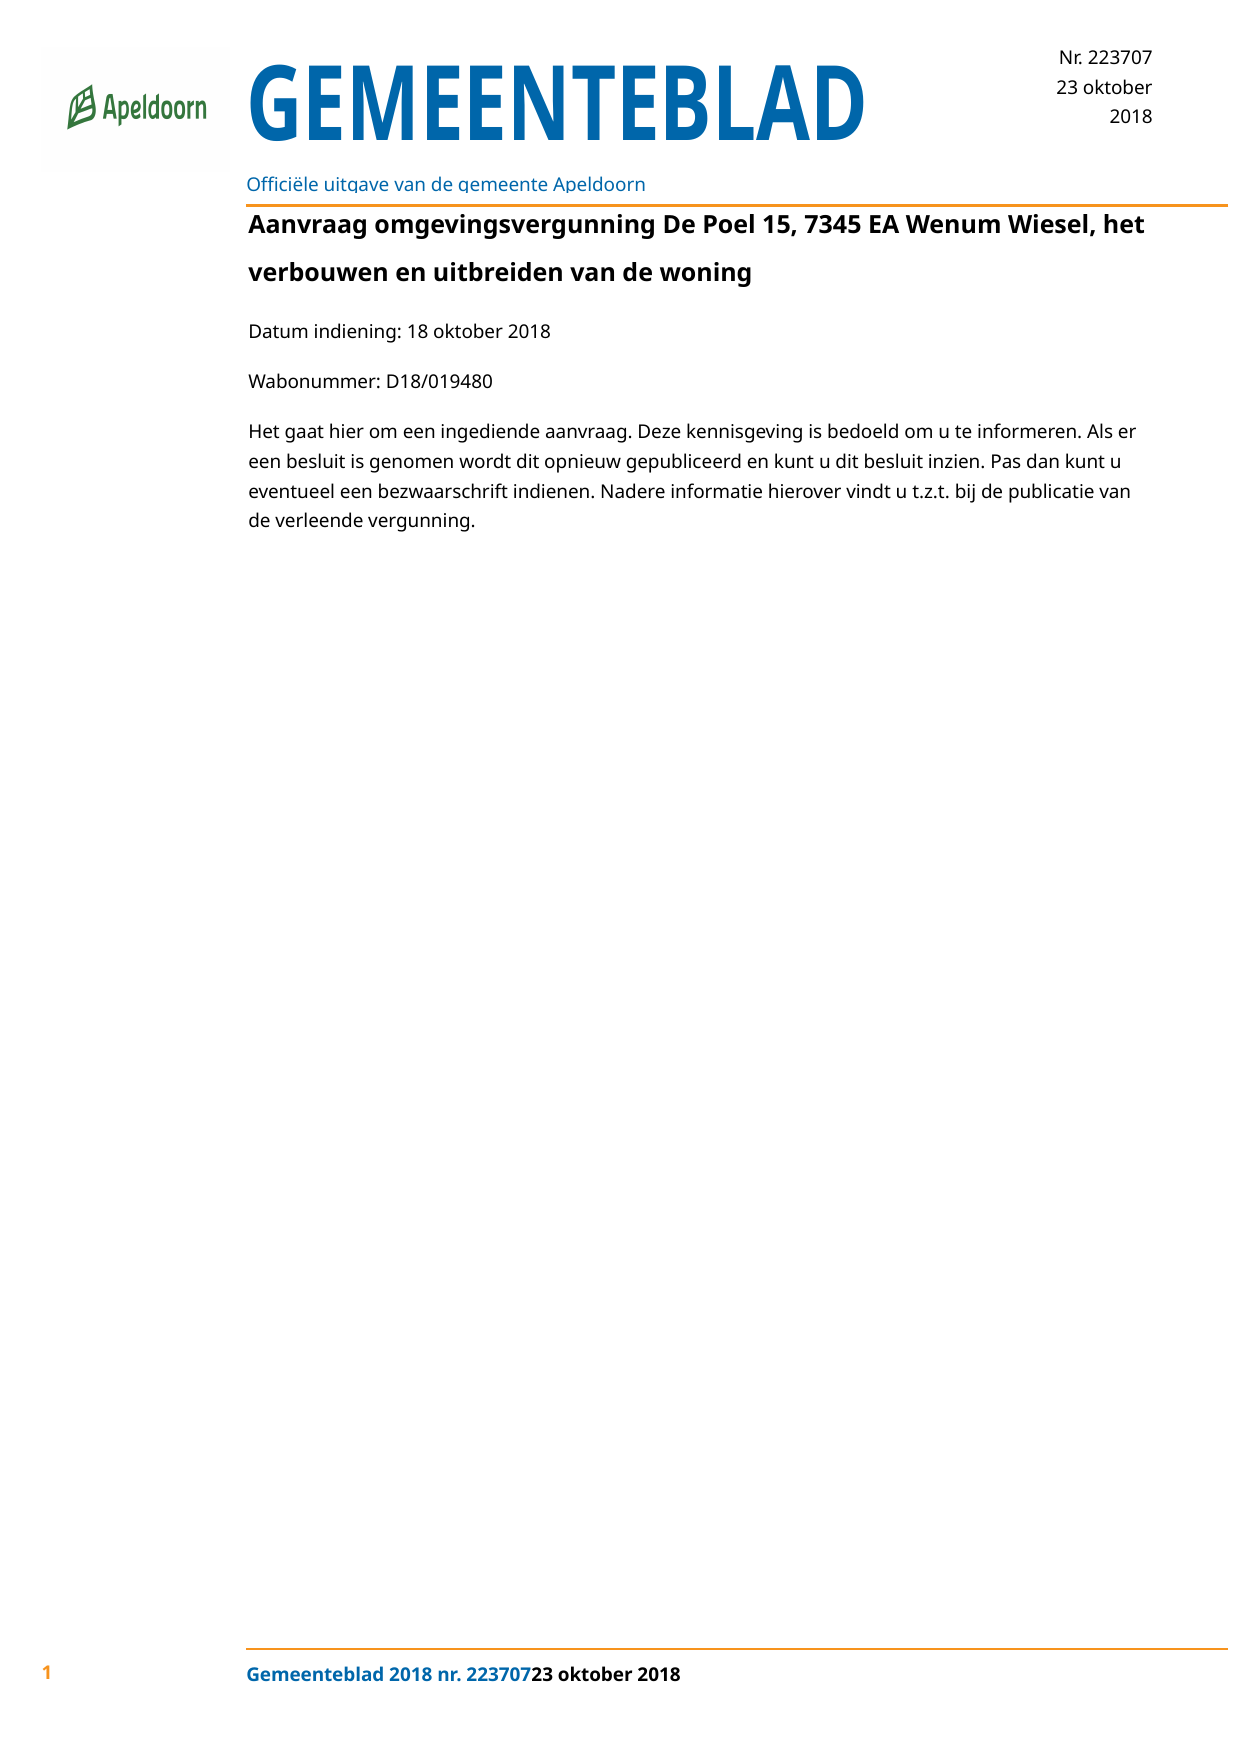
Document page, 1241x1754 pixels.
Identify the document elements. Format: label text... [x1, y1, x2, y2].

text Wabonummer: D18/019480 [248, 368, 1152, 394]
text Het gaat hier om een ingediende aanvraag. Deze kennisgeving is bedoeld om u te informeren. Als er een besluit is genomen wordt dit opnieuw gepubliceerd en kunt u dit besluit inzien. Pas dan kunt u eventueel een bezwaarschrift indienen. Nadere informatie hierover vindt u t.z.t. bij de publicatie van de verleende vergunning. [248, 419, 1152, 533]
text Aanvraag omgevingsvergunning De Poel 15, 7345 EA Wenum Wiesel, het verbouwen en uitbreiden van de woning [248, 207, 1152, 288]
text Datum indiening: 18 oktober 2018 [248, 318, 1152, 344]
picture [41, 47, 231, 172]
